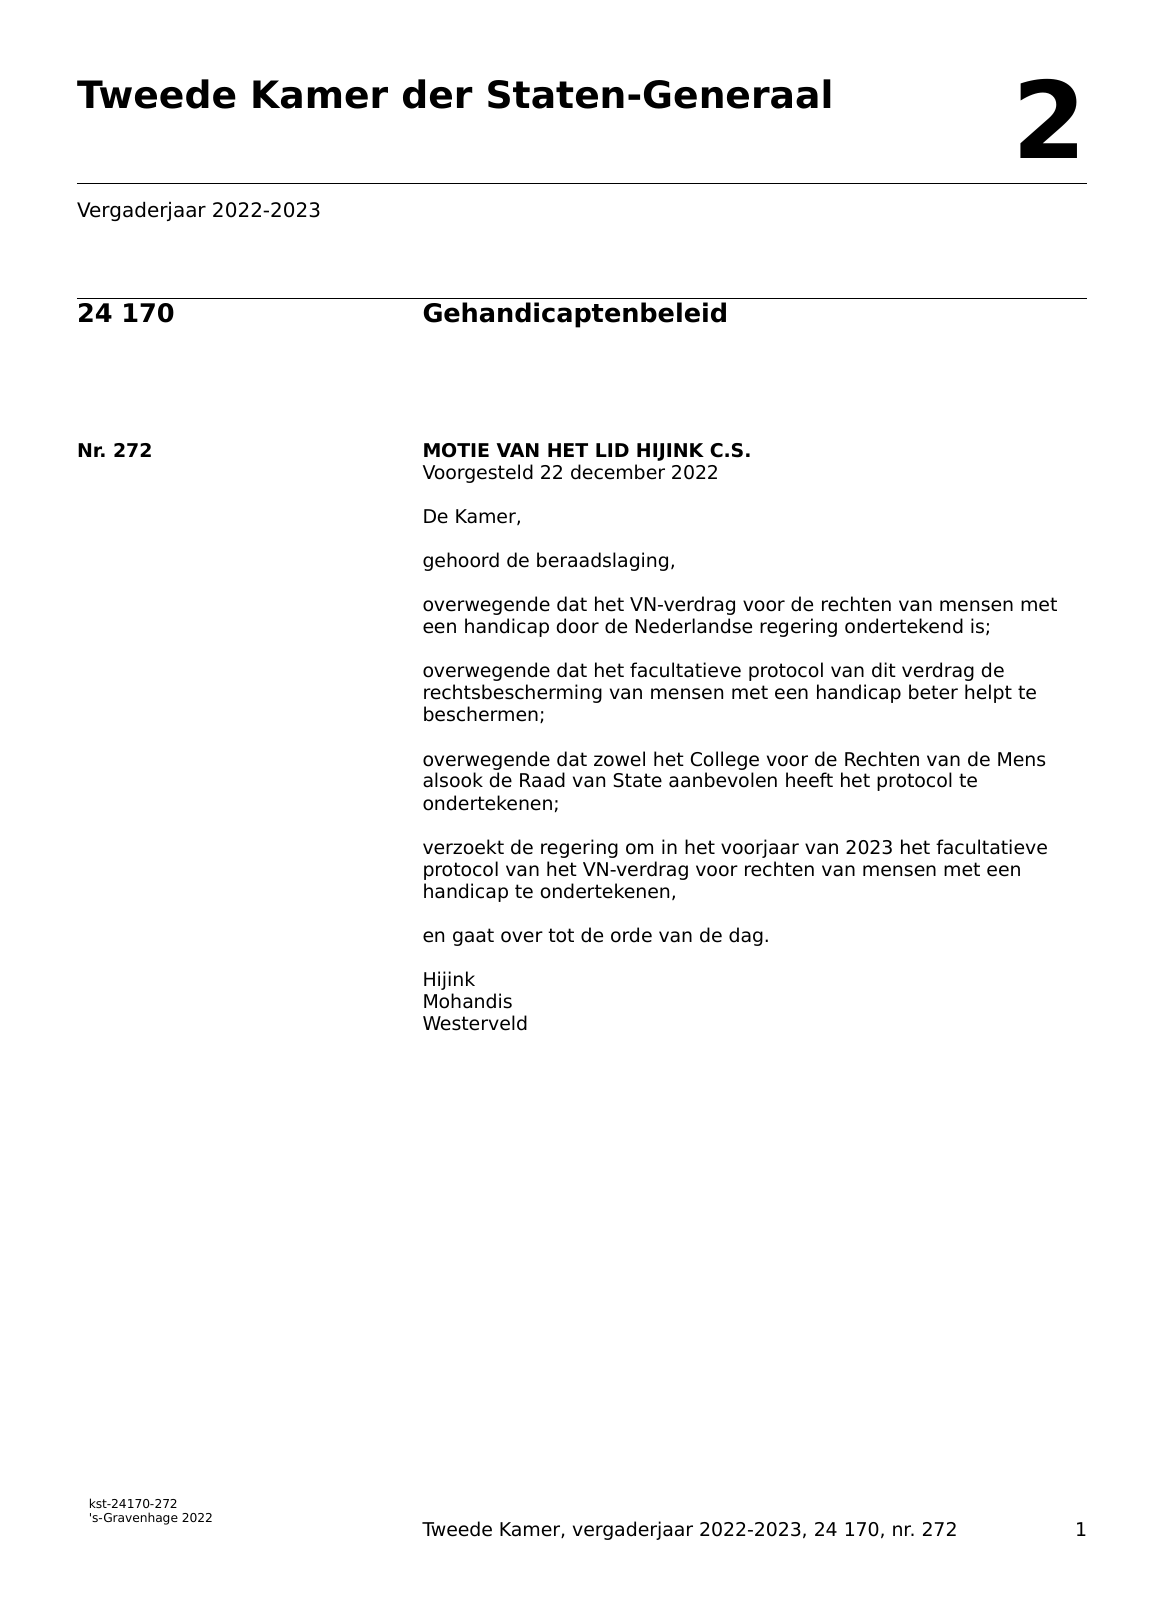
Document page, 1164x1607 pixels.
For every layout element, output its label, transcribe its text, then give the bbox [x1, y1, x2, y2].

text De Kamer, [422, 506, 1087, 528]
text kst-24170-272 [88, 1497, 323, 1511]
subtitle Nr. 272 MOTIE VAN HET LID HIJINK C.S. [77, 440, 1087, 462]
table_header Tweede Kamer der Staten-Generaal [77, 59, 886, 183]
text verzoekt de regering om in het voorjaar van 2023 het facultatieve protocol van het VN-verdrag voor rechten van mensen met een handicap te ondertekenen, [422, 837, 1087, 902]
text overwegende dat zowel het College voor de Rechten van de Mens alsook de Raad van State aanbevolen heeft het protocol te ondertekenen; [422, 748, 1087, 814]
text overwegende dat het VN-verdrag voor de rechten van mensen met een handicap door de Nederlandse regering ondertekend is; [422, 594, 1087, 638]
text gehoord de beraadslaging, [422, 550, 1087, 572]
text overwegende dat het facultatieve protocol van dit verdrag de rechtsbescherming van mensen met een handicap beter helpt te beschermen; [422, 660, 1087, 726]
table_cell Vergaderjaar 2022-2023 [77, 184, 1087, 298]
text 's-Gravenhage 2022 [88, 1511, 323, 1525]
text Westerveld [422, 1013, 1087, 1035]
text Mohandis [422, 991, 1087, 1013]
text en gaat over tot de orde van de dag. [422, 925, 1087, 947]
subtitle 24 170 Gehandicaptenbeleid [77, 299, 1087, 329]
text Voorgesteld 22 december 2022 [422, 462, 1087, 484]
text Hijink [422, 969, 1087, 991]
table_header 2 [886, 59, 1087, 183]
